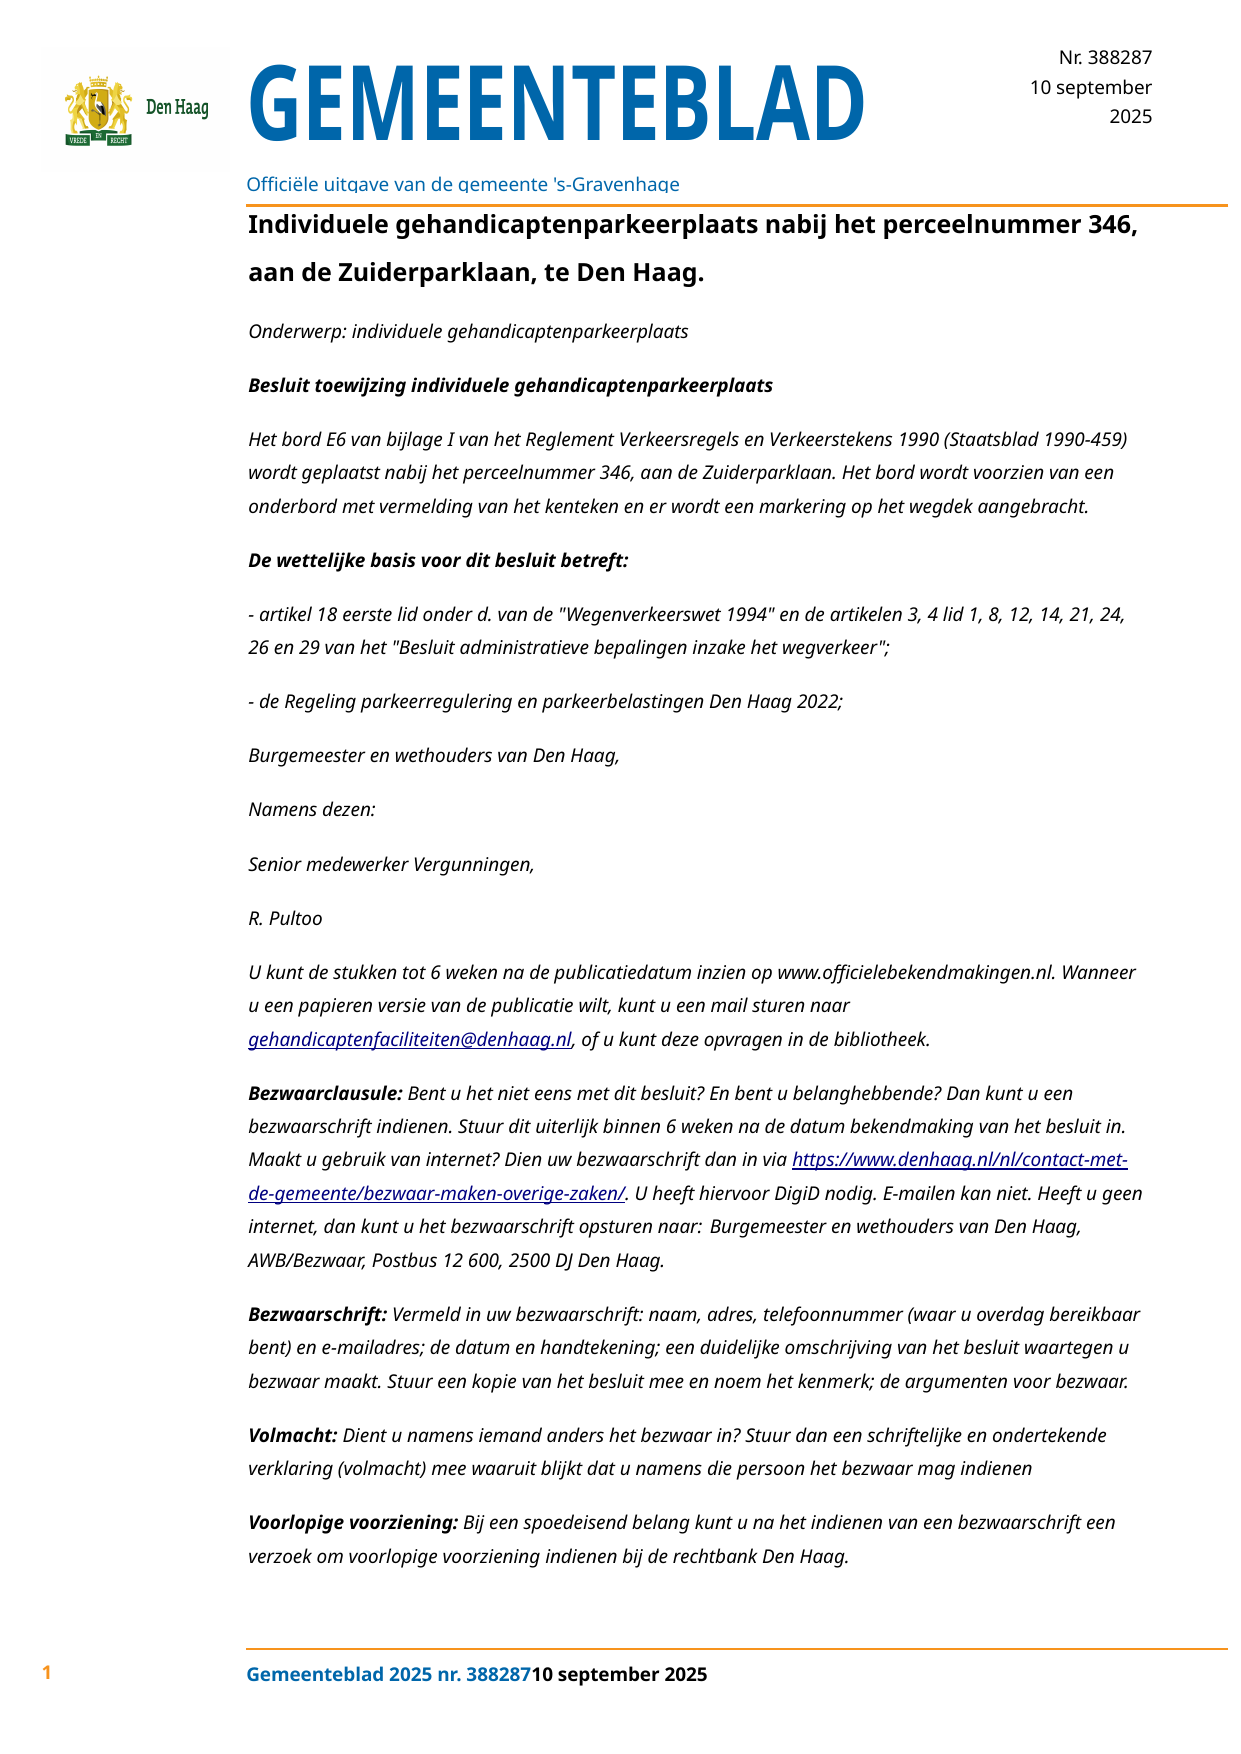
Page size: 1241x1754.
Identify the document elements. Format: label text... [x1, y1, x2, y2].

text Het bord E6 van bijlage I van het Reglement Verkeersregels en Verkeerstekens 1990 (Staatsblad 1990-459) wordt geplaatst nabij het perceelnummer 346, aan de Zuiderparklaan. Het bord wordt voorzien van een onderbord met vermelding van het kenteken en er wordt een markering op het wegdek aangebracht. [248, 426, 1152, 519]
text Individuele gehandicaptenparkeerplaats nabij het perceelnummer 346, aan de Zuiderparklaan, te Den Haag. [248, 207, 1152, 288]
text Namens dezen: [248, 797, 1152, 822]
text Senior medewerker Vergunningen, [248, 851, 1152, 876]
text De wettelijke basis voor dit besluit betreft: [248, 547, 1152, 573]
text Voorlopige voorziening: Bij een spoedeisend belang kunt u na het indienen van een bezwaarschrift een verzoek om voorlopige voorziening indienen bij de rechtbank Den Haag. [248, 1509, 1152, 1569]
text Bezwaarschrift: Vermeld in uw bezwaarschrift: naam, adres, telefoonnummer (waar u overdag bereikbaar bent) en e-mailadres; de datum en handtekening; een duidelijke omschrijving van het besluit waartegen u bezwaar maakt. Stuur een kopie van het besluit mee en noem het kenmerk; de argumenten voor bezwaar. [248, 1301, 1152, 1394]
text Onderwerp: individuele gehandicaptenparkeerplaats [248, 318, 1152, 344]
text U kunt de stukken tot 6 weken na de publicatiedatum inzien op www.officielebekendmakingen.nl. Wanneer u een papieren versie van de publicatie wilt, kunt u een mail sturen naar gehandicaptenfaciliteiten@denhaag.nl, of u kunt deze opvragen in de bibliotheek. [248, 959, 1152, 1051]
text Burgemeester en wethouders van Den Haag, [248, 743, 1152, 768]
text - de Regeling parkeerregulering en parkeerbelastingen Den Haag 2022; [248, 688, 1152, 714]
text Bezwaarclausule: Bent u het niet eens met dit besluit? En bent u belanghebbende? Dan kunt u een bezwaarschrift indienen. Stuur dit uiterlijk binnen 6 weken na de datum bekendmaking van het besluit in. Maakt u gebruik van internet? Dien uw bezwaarschrift dan in via https://www.denhaag.nl/nl/contact-met-de-gemeente/bezwaar-maken-overige-zaken/. U heeft hiervoor DigiD nodig. E-mailen kan niet. Heeft u geen internet, dan kunt u het bezwaarschrift opsturen naar: Burgemeester en wethouders van Den Haag, AWB/Bezwaar, Postbus 12 600, 2500 DJ Den Haag. [248, 1080, 1152, 1273]
picture [41, 47, 231, 172]
text Besluit toewijzing individuele gehandicaptenparkeerplaats [248, 372, 1152, 398]
text - artikel 18 eerste lid onder d. van de "Wegenverkeerswet 1994" en de artikelen 3, 4 lid 1, 8, 12, 14, 21, 24, 26 en 29 van het "Besluit administratieve bepalingen inzake het wegverkeer"; [248, 601, 1152, 660]
text R. Pultoo [248, 905, 1152, 931]
text Volmacht: Dient u namens iemand anders het bezwaar in? Stuur dan een schriftelijke en ondertekende verklaring (volmacht) mee waaruit blijkt dat u namens die persoon het bezwaar mag indienen [248, 1422, 1152, 1481]
